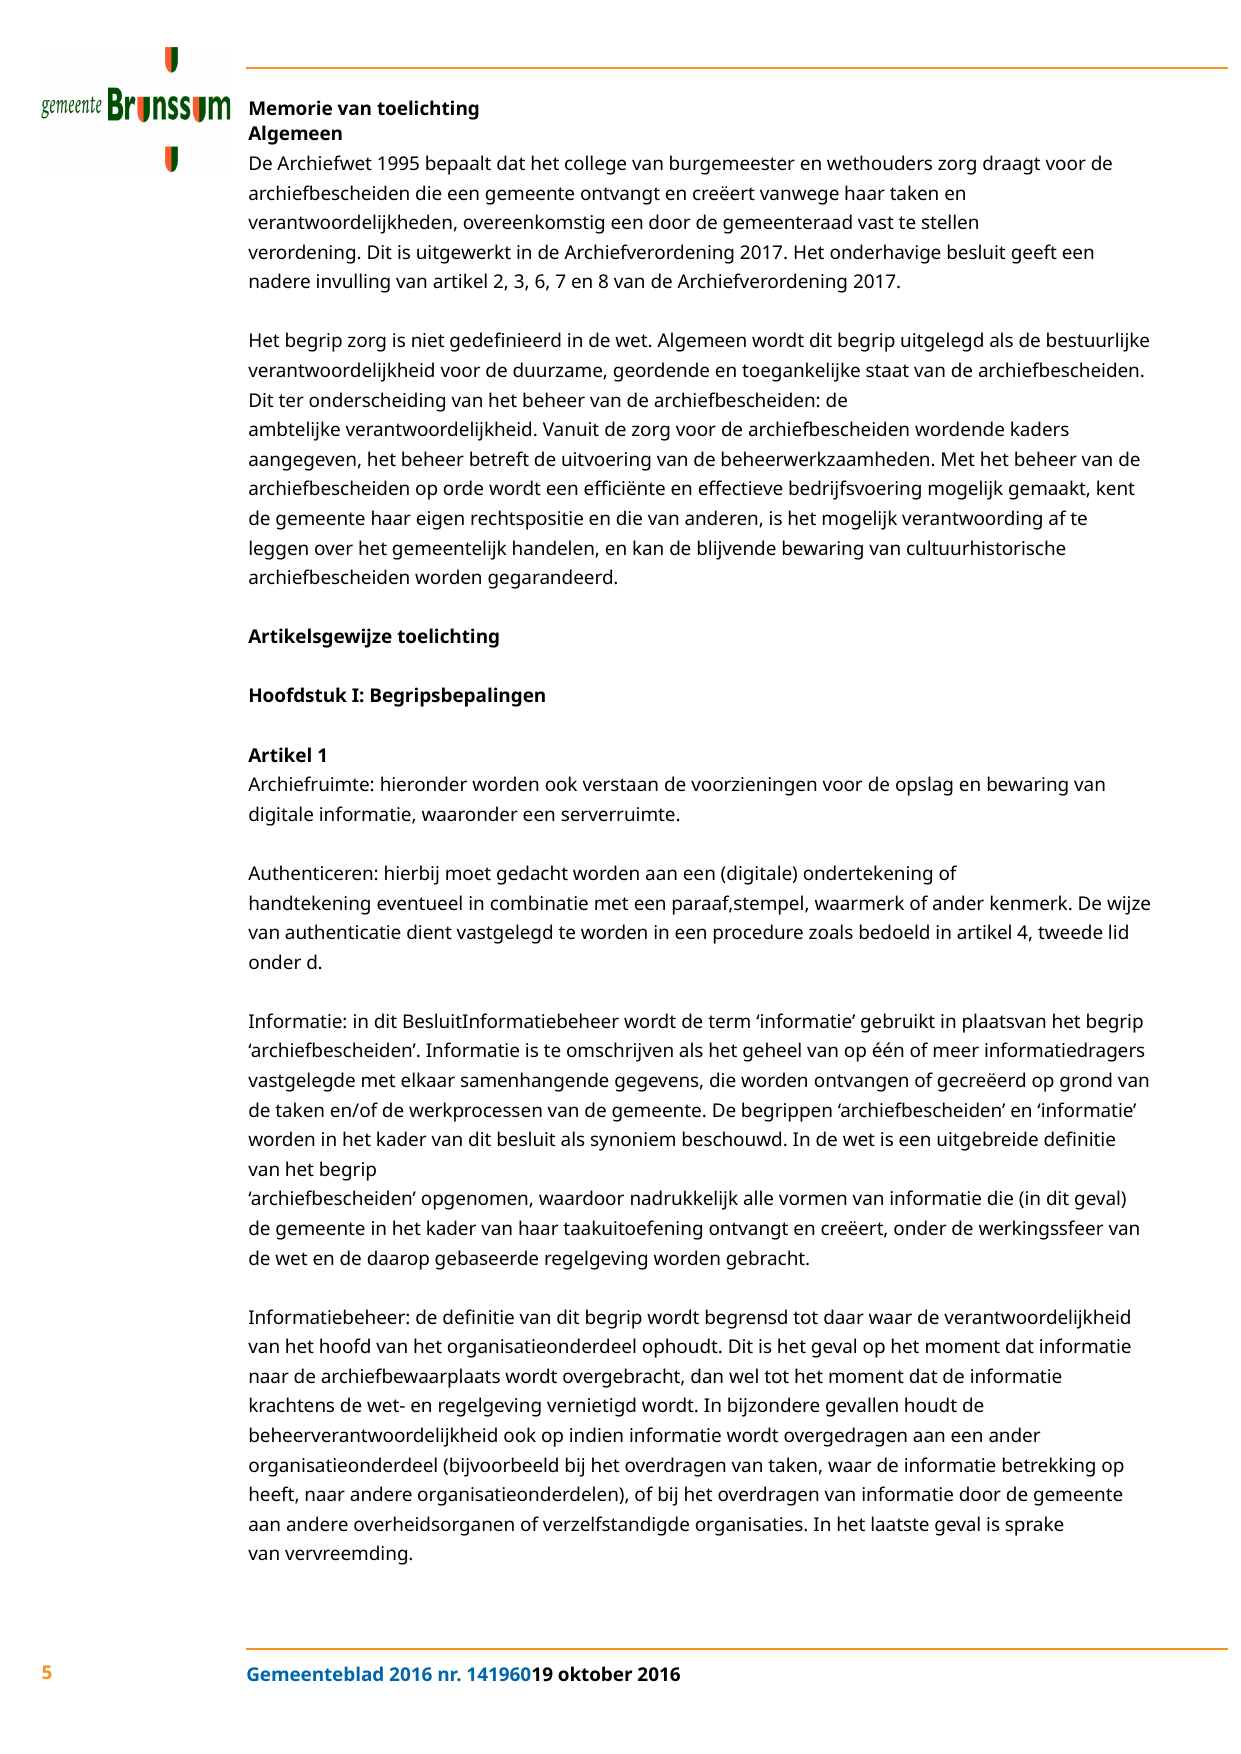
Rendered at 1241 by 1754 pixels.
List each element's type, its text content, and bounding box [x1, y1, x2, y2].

text Memorie van toelichting [248, 95, 1152, 121]
text Authenticeren: hierbij moet gedacht worden aan een (digitale) ondertekening of handtekening eventueel in combinatie met een paraaf,stempel, waarmerk of ander kenmerk. De wijze van authenticatie dient vastgelegd te worden in een procedure zoals bedoeld in artikel 4, tweede lid onder d. [248, 860, 1152, 975]
text Informatie: in dit BesluitInformatiebeheer wordt de term ‘informatie’ gebruikt in plaatsvan het begrip ‘archiefbescheiden’. Informatie is te omschrijven als het geheel van op één of meer informatiedragers vastgelegde met elkaar samenhangende gegevens, die worden ontvangen of gecreëerd op grond van de taken en/of de werkprocessen van de gemeente. De begrippen ‘archiefbescheiden’ en ‘informatie’ worden in het kader van dit besluit als synoniem beschouwd. In de wet is een uitgebreide definitie van het begrip [248, 1008, 1152, 1182]
text Informatiebeheer: de definitie van dit begrip wordt begrensd tot daar waar de verantwoordelijkheid van het hoofd van het organisatieonderdeel ophoudt. Dit is het geval op het moment dat informatie naar de archiefbewaarplaats wordt overgebracht, dan wel tot het moment dat de informatie krachtens de wet- en regelgeving vernietigd wordt. In bijzondere gevallen houdt de beheerverantwoordelijkheid ook op indien informatie wordt overgedragen aan een ander organisatieonderdeel (bijvoorbeeld bij het overdragen van taken, waar de informatie betrekking op heeft, naar andere organisatieonderdelen), of bij het overdragen van informatie door de gemeente aan andere overheidsorganen of verzelfstandigde organisaties. In het laatste geval is sprake van vervreemding. [248, 1304, 1152, 1566]
text Algemeen [248, 121, 1152, 146]
text De Archiefwet 1995 bepaalt dat het college van burgemeester en wethouders zorg draagt voor de archiefbescheiden die een gemeente ontvangt en creëert vanwege haar taken en verantwoordelijkheden, overeenkomstig een door de gemeenteraad vast te stellen verordening. Dit is uitgewerkt in de Archiefverordening 2017. Het onderhavige besluit geeft een nadere invulling van artikel 2, 3, 6, 7 en 8 van de Archiefverordening 2017. [248, 150, 1152, 294]
text Hoofdstuk I: Begripsbepalingen [248, 683, 1152, 708]
text Archiefruimte: hieronder worden ook verstaan de voorzieningen voor de opslag en bewaring van digitale informatie, waaronder een serverruimte. [248, 771, 1152, 827]
picture [41, 47, 231, 172]
text ‘archiefbescheiden’ opgenomen, waardoor nadrukkelijk alle vormen van informatie die (in dit geval) de gemeente in het kader van haar taakuitoefening ontvangt en creëert, onder de werkingssfeer van de wet en de daarop gebaseerde regelgeving worden gebracht. [248, 1186, 1152, 1271]
text Artikelsgewijze toelichting [248, 623, 1152, 649]
text Artikel 1 [248, 742, 1152, 768]
text Het begrip zorg is niet gedefinieerd in de wet. Algemeen wordt dit begrip uitgelegd als de bestuurlijke verantwoordelijkheid voor de duurzame, geordende en toegankelijke staat van de archiefbescheiden. Dit ter onderscheiding van het beheer van de archiefbescheiden: de ambtelijke verantwoordelijkheid. Vanuit de zorg voor de archiefbescheiden wordende kaders aangegeven, het beheer betreft de uitvoering van de beheerwerkzaamheden. Met het beheer van de archiefbescheiden op orde wordt een efficiënte en effectieve bedrijfsvoering mogelijk gemaakt, kent de gemeente haar eigen rechtspositie en die van anderen, is het mogelijk verantwoording af te leggen over het gemeentelijk handelen, en kan de blijvende bewaring van cultuurhistorische archiefbescheiden worden gegarandeerd. [248, 328, 1152, 590]
